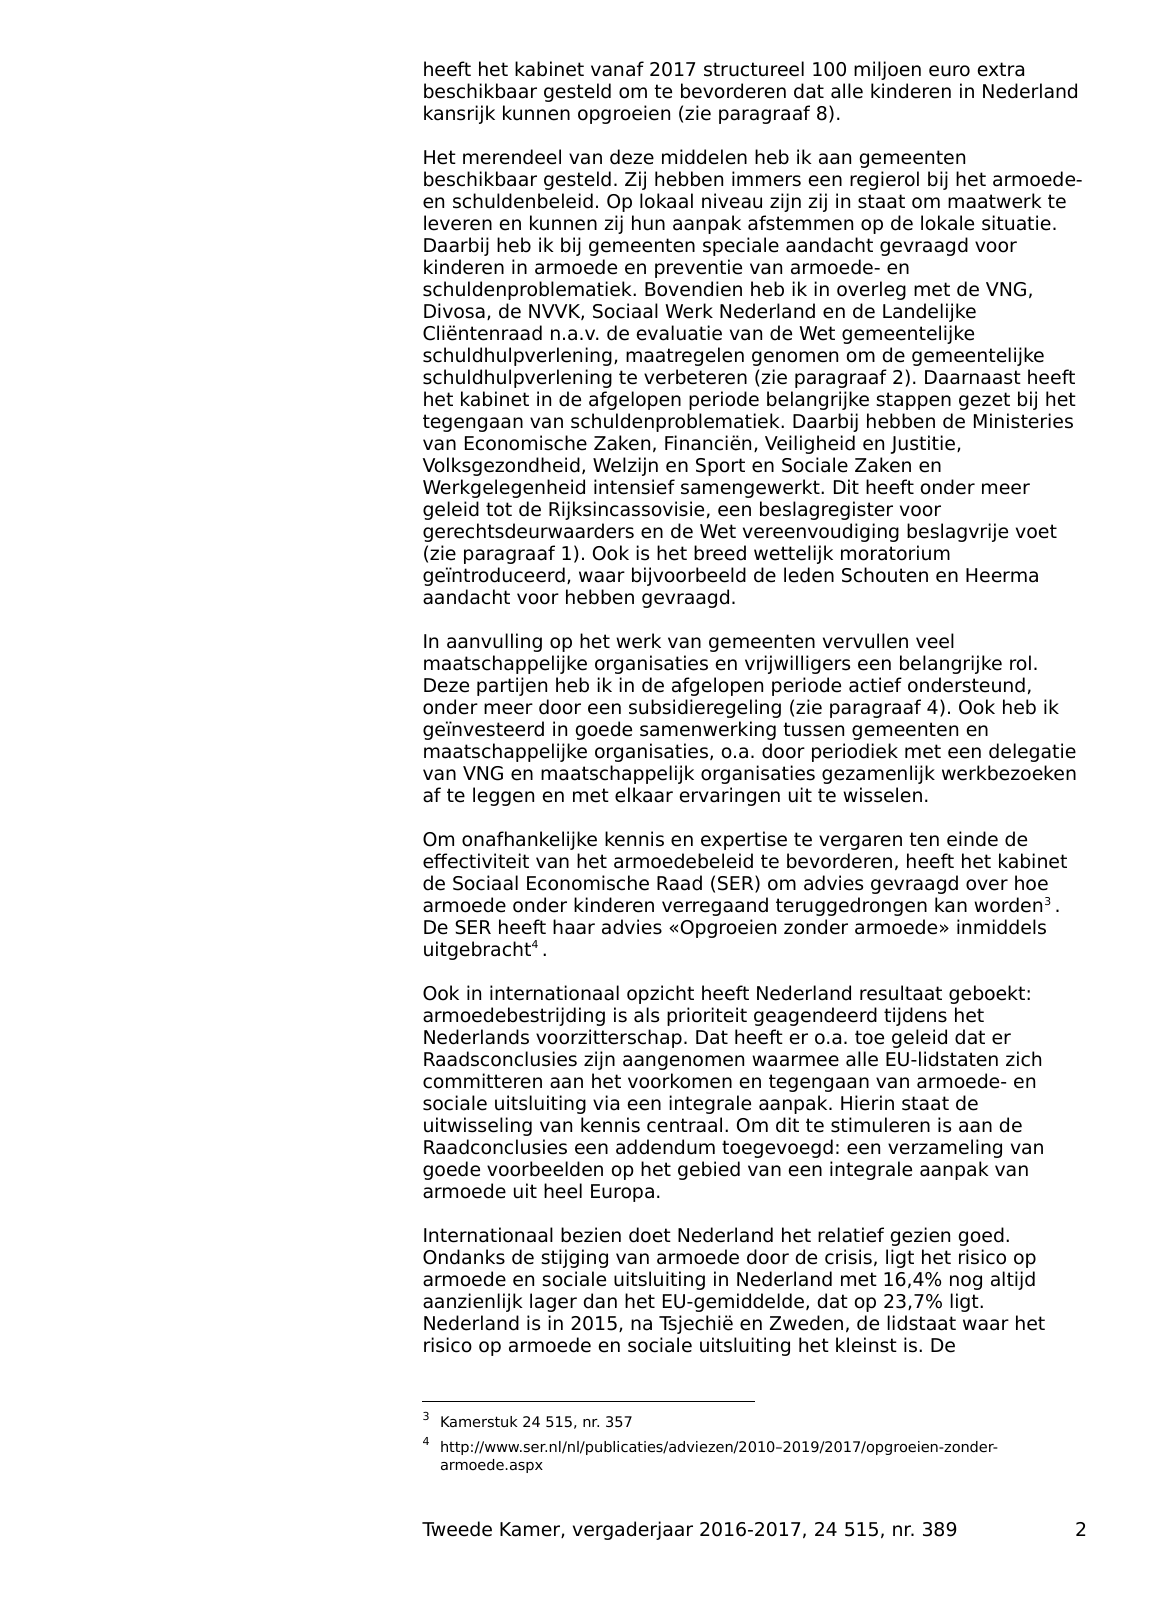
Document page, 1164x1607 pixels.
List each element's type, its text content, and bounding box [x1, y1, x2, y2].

text In aanvulling op het werk van gemeenten vervullen veel maatschappelijke organisaties en vrijwilligers een belangrijke rol. Deze partijen heb ik in de afgelopen periode actief ondersteund, onder meer door een subsidieregeling (zie paragraaf 4). Ook heb ik geïnvesteerd in goede samenwerking tussen gemeenten en maatschappelijke organisaties, o.a. door periodiek met een delegatie van VNG en maatschappelijk organisaties gezamenlijk werkbezoeken af te leggen en met elkaar ervaringen uit te wisselen. [422, 631, 1087, 807]
text Het merendeel van deze middelen heb ik aan gemeenten beschikbaar gesteld. Zij hebben immers een regierol bij het armoede- en schuldenbeleid. Op lokaal niveau zijn zij in staat om maatwerk te leveren en kunnen zij hun aanpak afstemmen op de lokale situatie. Daarbij heb ik bij gemeenten speciale aandacht gevraagd voor kinderen in armoede en preventie van armoede- en schuldenproblematiek. Bovendien heb ik in overleg met de VNG, Divosa, de NVVK, Sociaal Werk Nederland en de Landelijke Cliëntenraad n.a.v. de evaluatie van de Wet gemeentelijke schuldhulpverlening, maatregelen genomen om de gemeentelijke schuldhulpverlening te verbeteren (zie paragraaf 2). Daarnaast heeft het kabinet in de afgelopen periode belangrijke stappen gezet bij het tegengaan van schuldenproblematiek. Daarbij hebben de Ministeries van Economische Zaken, Financiën, Veiligheid en Justitie, Volksgezondheid, Welzijn en Sport en Sociale Zaken en Werkgelegenheid intensief samengewerkt. Dit heeft onder meer geleid tot de Rijksincassovisie, een beslagregister voor gerechtsdeurwaarders en de Wet vereenvoudiging beslagvrije voet (zie paragraaf 1). Ook is het breed wettelijk moratorium geïntroduceerd, waar bijvoorbeeld de leden Schouten en Heerma aandacht voor hebben gevraagd. [422, 147, 1087, 609]
text Internationaal bezien doet Nederland het relatief gezien goed. Ondanks de stijging van armoede door de crisis, ligt het risico op armoede en sociale uitsluiting in Nederland met 16,4% nog altijd aanzienlijk lager dan het EU-gemiddelde, dat op 23,7% ligt. Nederland is in 2015, na Tsjechië en Zweden, de lidstaat waar het risico op armoede en sociale uitsluiting het kleinst is. De [422, 1225, 1087, 1357]
text Ook in internationaal opzicht heeft Nederland resultaat geboekt: armoedebestrijding is als prioriteit geagendeerd tijdens het Nederlands voorzitterschap. Dat heeft er o.a. toe geleid dat er Raadsconclusies zijn aangenomen waarmee alle EU-lidstaten zich committeren aan het voorkomen en tegengaan van armoede- en sociale uitsluiting via een integrale aanpak. Hierin staat de uitwisseling van kennis centraal. Om dit te stimuleren is aan de Raadconclusies een addendum toegevoegd: een verzameling van goede voorbeelden op het gebied van een integrale aanpak van armoede uit heel Europa. [422, 983, 1087, 1203]
text Kamerstuk 24 515, nr. 357 [422, 1410, 1087, 1432]
text Om onafhankelijke kennis en expertise te vergaren ten einde de effectiviteit van het armoedebeleid te bevorderen, heeft het kabinet de Sociaal Economische Raad (SER) om advies gevraagd over hoe armoede onder kinderen verregaand teruggedrongen kan worden. De SER heeft haar advies «Opgroeien zonder armoede» inmiddels uitgebracht. [422, 829, 1087, 961]
text heeft het kabinet vanaf 2017 structureel 100 miljoen euro extra beschikbaar gesteld om te bevorderen dat alle kinderen in Nederland kansrijk kunnen opgroeien (zie paragraaf 8). [422, 59, 1087, 125]
text http://www.ser.nl/nl/publicaties/adviezen/2010–2019/2017/opgroeien-zonder-armoede.aspx [422, 1435, 1087, 1474]
